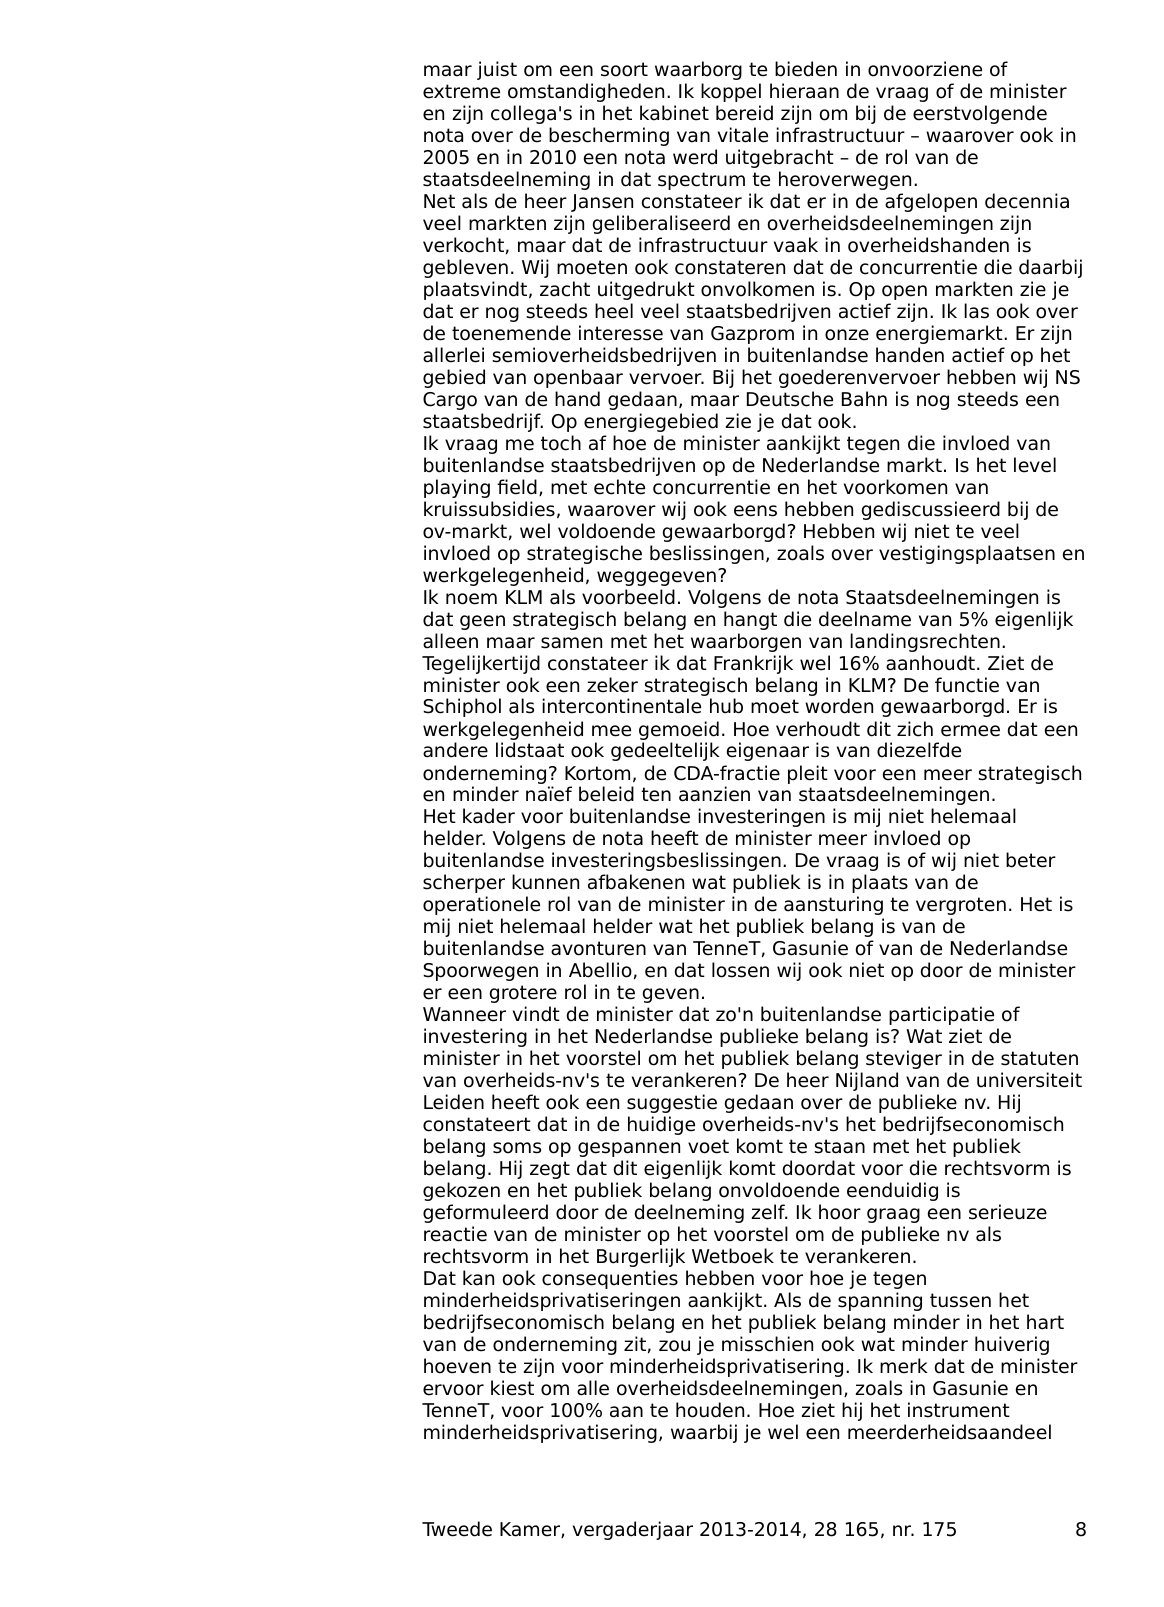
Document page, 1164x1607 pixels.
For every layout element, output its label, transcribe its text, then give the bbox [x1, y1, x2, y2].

text Ik vraag me toch af hoe de minister aankijkt tegen die invloed van buitenlandse staatsbedrijven op de Nederlandse markt. Is het level playing field, met echte concurrentie en het voorkomen van kruissubsidies, waarover wij ook eens hebben gediscussieerd bij de ov-markt, wel voldoende gewaarborgd? Hebben wij niet te veel invloed op strategische beslissingen, zoals over vestigingsplaatsen en werkgelegenheid, weggegeven? [422, 433, 1087, 587]
text Het kader voor buitenlandse investeringen is mij niet helemaal helder. Volgens de nota heeft de minister meer invloed op buitenlandse investeringsbeslissingen. De vraag is of wij niet beter scherper kunnen afbakenen wat publiek is in plaats van de operationele rol van de minister in de aansturing te vergroten. Het is mij niet helemaal helder wat het publiek belang is van de buitenlandse avonturen van TenneT, Gasunie of van de Nederlandse Spoorwegen in Abellio, en dat lossen wij ook niet op door de minister er een grotere rol in te geven. [422, 806, 1087, 1004]
text Ik noem KLM als voorbeeld. Volgens de nota Staatsdeelnemingen is dat geen strategisch belang en hangt die deelname van 5% eigenlijk alleen maar samen met het waarborgen van landingsrechten. Tegelijkertijd constateer ik dat Frankrijk wel 16% aanhoudt. Ziet de minister ook een zeker strategisch belang in KLM? De functie van Schiphol als intercontinentale hub moet worden gewaarborgd. Er is werkgelegenheid mee gemoeid. Hoe verhoudt dit zich ermee dat een andere lidstaat ook gedeeltelijk eigenaar is van diezelfde onderneming? Kortom, de CDA-fractie pleit voor een meer strategisch en minder naïef beleid ten aanzien van staatsdeelnemingen. [422, 587, 1087, 806]
text maar juist om een soort waarborg te bieden in onvoorziene of extreme omstandigheden. Ik koppel hieraan de vraag of de minister en zijn collega's in het kabinet bereid zijn om bij de eerstvolgende nota over de bescherming van vitale infrastructuur – waarover ook in 2005 en in 2010 een nota werd uitgebracht – de rol van de staatsdeelneming in dat spectrum te heroverwegen. [422, 59, 1087, 191]
text Dat kan ook consequenties hebben voor hoe je tegen minderheidsprivatiseringen aankijkt. Als de spanning tussen het bedrijfseconomisch belang en het publiek belang minder in het hart van de onderneming zit, zou je misschien ook wat minder huiverig hoeven te zijn voor minderheidsprivatisering. Ik merk dat de minister ervoor kiest om alle overheidsdeelnemingen, zoals in Gasunie en TenneT, voor 100% aan te houden. Hoe ziet hij het instrument minderheidsprivatisering, waarbij je wel een meerderheidsaandeel [422, 1268, 1087, 1444]
text Wanneer vindt de minister dat zo'n buitenlandse participatie of investering in het Nederlandse publieke belang is? Wat ziet de minister in het voorstel om het publiek belang steviger in de statuten van overheids-nv's te verankeren? De heer Nijland van de universiteit Leiden heeft ook een suggestie gedaan over de publieke nv. Hij constateert dat in de huidige overheids-nv's het bedrijfseconomisch belang soms op gespannen voet komt te staan met het publiek belang. Hij zegt dat dit eigenlijk komt doordat voor die rechtsvorm is gekozen en het publiek belang onvoldoende eenduidig is geformuleerd door de deelneming zelf. Ik hoor graag een serieuze reactie van de minister op het voorstel om de publieke nv als rechtsvorm in het Burgerlijk Wetboek te verankeren. [422, 1004, 1087, 1268]
text Net als de heer Jansen constateer ik dat er in de afgelopen decennia veel markten zijn geliberaliseerd en overheidsdeelnemingen zijn verkocht, maar dat de infrastructuur vaak in overheidshanden is gebleven. Wij moeten ook constateren dat de concurrentie die daarbij plaatsvindt, zacht uitgedrukt onvolkomen is. Op open markten zie je dat er nog steeds heel veel staatsbedrijven actief zijn. Ik las ook over de toenemende interesse van Gazprom in onze energiemarkt. Er zijn allerlei semioverheidsbedrijven in buitenlandse handen actief op het gebied van openbaar vervoer. Bij het goederenvervoer hebben wij NS Cargo van de hand gedaan, maar Deutsche Bahn is nog steeds een staatsbedrijf. Op energiegebied zie je dat ook. [422, 191, 1087, 433]
